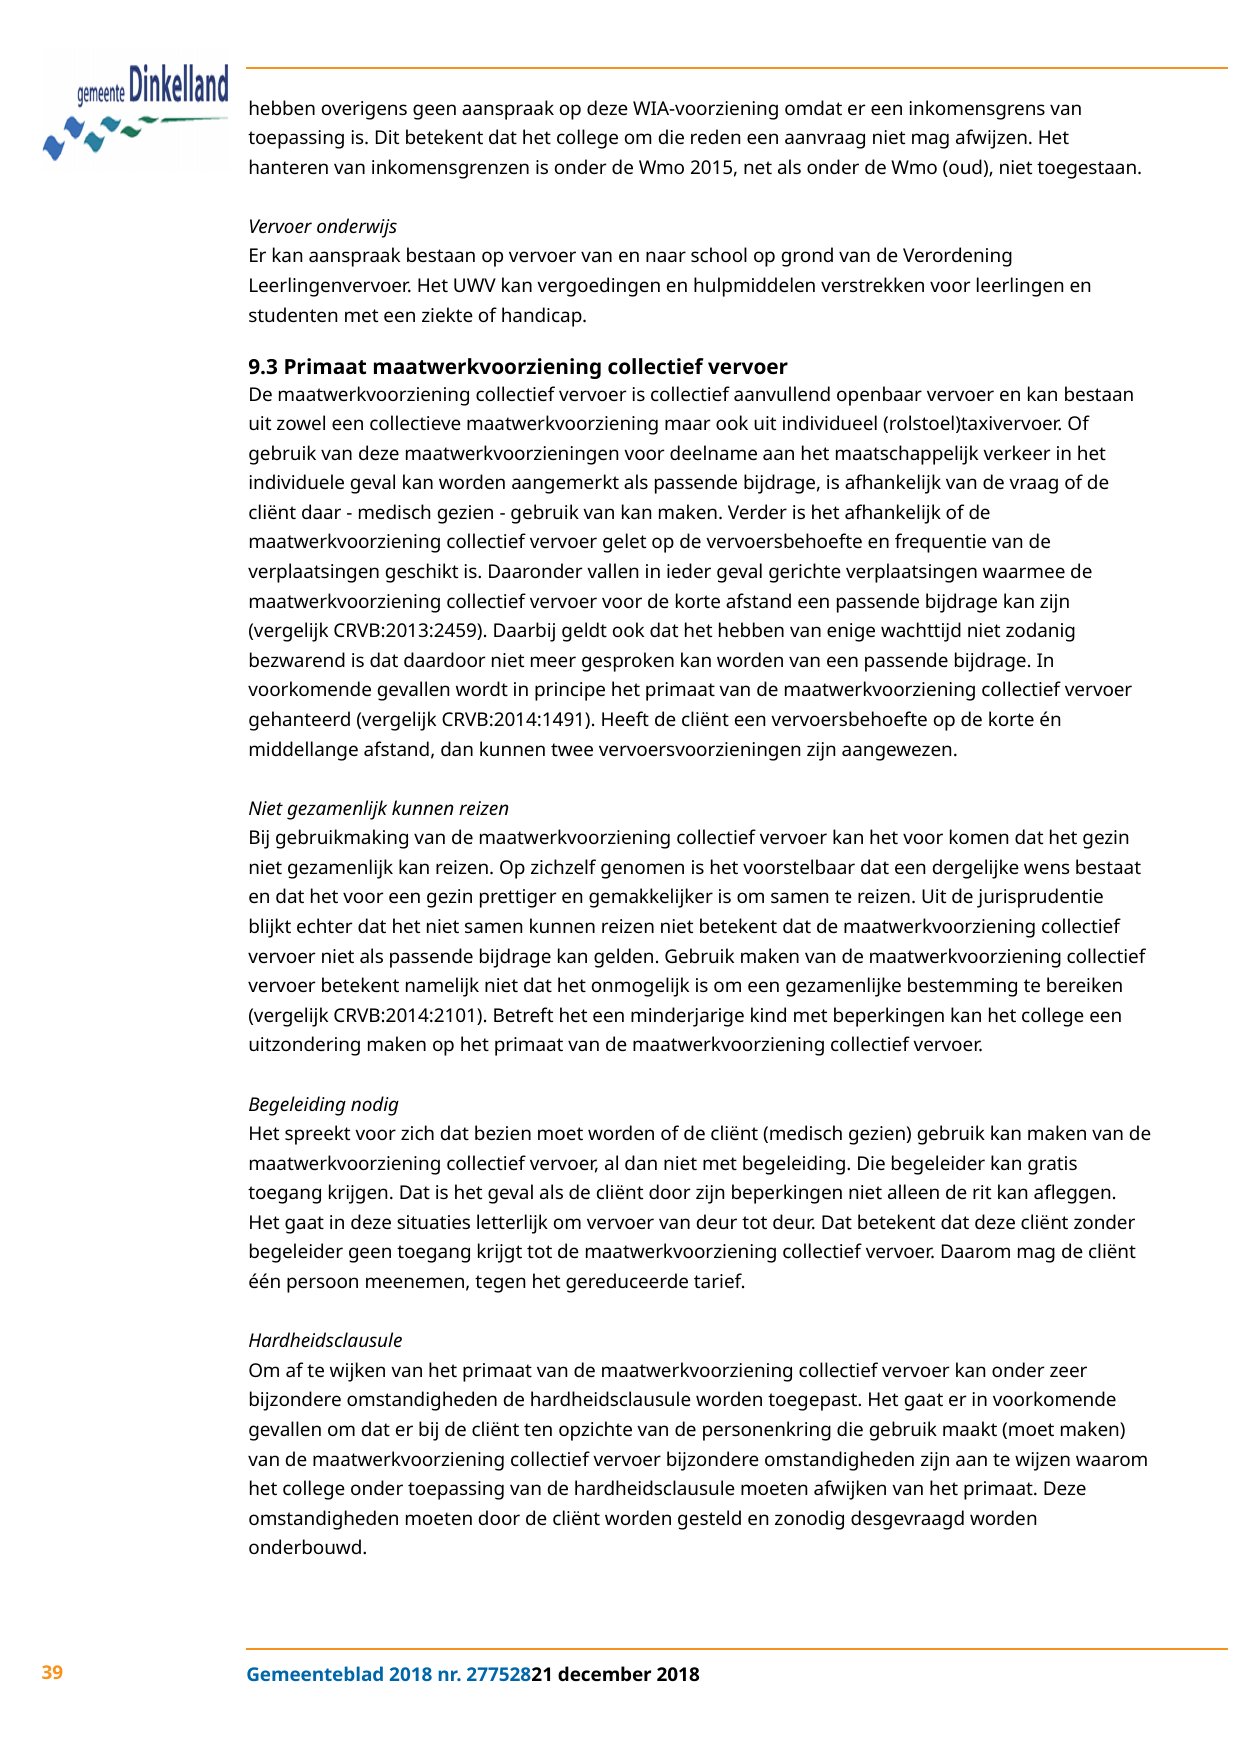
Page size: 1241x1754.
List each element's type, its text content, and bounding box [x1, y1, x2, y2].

text Bij gebruikmaking van de maatwerkvoorziening collectief vervoer kan het voor komen dat het gezin niet gezamenlijk kan reizen. Op zichzelf genomen is het voorstelbaar dat een dergelijke wens bestaat en dat het voor een gezin prettiger en gemakkelijker is om samen te reizen. Uit de jurisprudentie blijkt echter dat het niet samen kunnen reizen niet betekent dat de maatwerkvoorziening collectief vervoer niet als passende bijdrage kan gelden. Gebruik maken van de maatwerkvoorziening collectief vervoer betekent namelijk niet dat het onmogelijk is om een gezamenlijke bestemming te bereiken (vergelijk CRVB:2014:2101). Betreft het een minderjarige kind met beperkingen kan het college een uitzondering maken op het primaat van de maatwerkvoorziening collectief vervoer. [248, 824, 1152, 1057]
text Hardheidsclausule [248, 1327, 1152, 1353]
text Vervoer onderwijs [248, 213, 1152, 239]
text Om af te wijken van het primaat van de maatwerkvoorziening collectief vervoer kan onder zeer bijzondere omstandigheden de hardheidsclausule worden toegepast. Het gaat er in voorkomende gevallen om dat er bij de cliënt ten opzichte van de personenkring die gebruik maakt (moet maken) van de maatwerkvoorziening collectief vervoer bijzondere omstandigheden zijn aan te wijzen waarom het college onder toepassing van de hardheidsclausule moeten afwijken van het primaat. Deze omstandigheden moeten door de cliënt worden gesteld en zonodig desgevraagd worden onderbouwd. [248, 1357, 1152, 1560]
text Begeleiding nodig [248, 1091, 1152, 1116]
text hebben overigens geen aanspraak op deze WIA-voorziening omdat er een inkomensgrens van toepassing is. Dit betekent dat het college om die reden een aanvraag niet mag afwijzen. Het hanteren van inkomensgrenzen is onder de Wmo 2015, net als onder de Wmo (oud), niet toegestaan. [248, 95, 1152, 180]
picture [41, 47, 231, 172]
text De maatwerkvoorziening collectief vervoer is collectief aanvullend openbaar vervoer en kan bestaan uit zowel een collectieve maatwerkvoorziening maar ook uit individueel (rolstoel)taxivervoer. Of gebruik van deze maatwerkvoorzieningen voor deelname aan het maatschappelijk verkeer in het individuele geval kan worden aangemerkt als passende bijdrage, is afhankelijk van de vraag of de cliënt daar - medisch gezien - gebruik van kan maken. Verder is het afhankelijk of de maatwerkvoorziening collectief vervoer gelet op de vervoersbehoefte en frequentie van de verplaatsingen geschikt is. Daaronder vallen in ieder geval gerichte verplaatsingen waarmee de maatwerkvoorziening collectief vervoer voor de korte afstand een passende bijdrage kan zijn (vergelijk CRVB:2013:2459). Daarbij geldt ook dat het hebben van enige wachttijd niet zodanig bezwarend is dat daardoor niet meer gesproken kan worden van een passende bijdrage. In voorkomende gevallen wordt in principe het primaat van de maatwerkvoorziening collectief vervoer gehanteerd (vergelijk CRVB:2014:1491). Heeft de cliënt een vervoersbehoefte op de korte én middellange afstand, dan kunnen twee vervoersvoorzieningen zijn aangewezen. [248, 381, 1152, 761]
text Er kan aanspraak bestaan op vervoer van en naar school op grond van de Verordening Leerlingenvervoer. Het UWV kan vergoedingen en hulpmiddelen verstrekken voor leerlingen en studenten met een ziekte of handicap. [248, 243, 1152, 328]
text Het spreekt voor zich dat bezien moet worden of de cliënt (medisch gezien) gebruik kan maken van de maatwerkvoorziening collectief vervoer, al dan niet met begeleiding. Die begeleider kan gratis toegang krijgen. Dat is het geval als de cliënt door zijn beperkingen niet alleen de rit kan afleggen. Het gaat in deze situaties letterlijk om vervoer van deur tot deur. Dat betekent dat deze cliënt zonder begeleider geen toegang krijgt tot de maatwerkvoorziening collectief vervoer. Daarom mag de cliënt één persoon meenemen, tegen het gereduceerde tarief. [248, 1120, 1152, 1294]
text Niet gezamenlijk kunnen reizen [248, 795, 1152, 821]
text 9.3 Primaat maatwerkvoorziening collectief vervoer [248, 352, 1152, 381]
